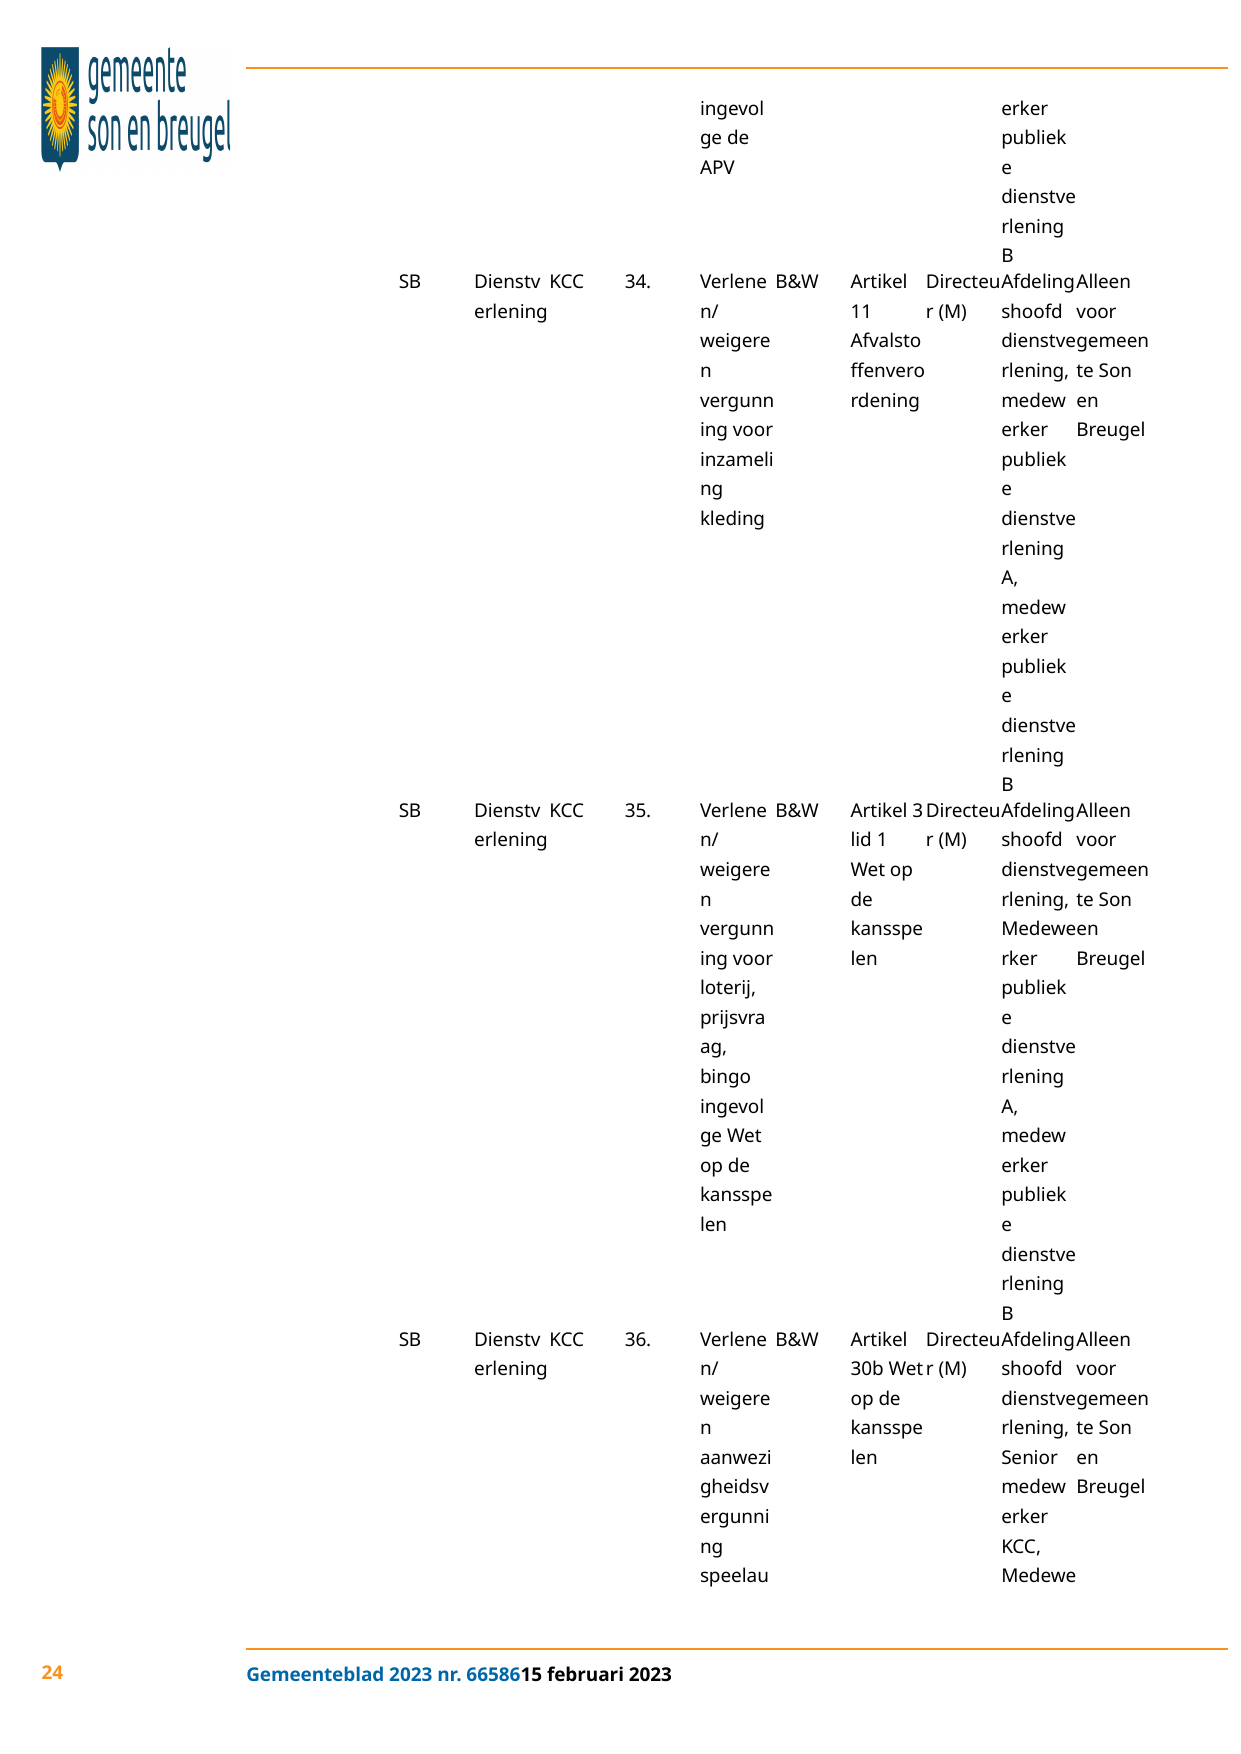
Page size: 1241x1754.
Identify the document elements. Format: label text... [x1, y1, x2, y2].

table_cell [625, 805, 632, 816]
table_cell KCC [549, 1326, 624, 1588]
table_cell [399, 95, 474, 268]
table_cell Directeur (M) [926, 1326, 1001, 1588]
table_cell [926, 95, 1001, 268]
table_cell [323, 1326, 398, 1588]
table_cell B&W [775, 1326, 850, 1588]
table_cell [625, 276, 632, 287]
table_cell B&W [775, 797, 850, 1326]
table_cell SB [399, 269, 474, 797]
table_cell [474, 95, 549, 268]
table_cell [625, 1326, 700, 1588]
table_cell [323, 269, 398, 797]
table_cell Alleen voor gemeente Son en Breugel [1076, 269, 1152, 797]
table_cell [549, 95, 624, 268]
table_cell KCC [549, 269, 624, 797]
table_cell [625, 1334, 632, 1345]
table_cell [775, 95, 850, 268]
table_cell erker publieke dienstverlening B [1001, 95, 1076, 268]
picture [41, 47, 231, 172]
table_cell Directeur (M) [926, 269, 1001, 797]
table_cell [625, 797, 700, 1326]
table_cell SB [399, 1326, 474, 1588]
table_cell [625, 95, 700, 268]
table_cell Artikel 30b Wet op de kansspelen [850, 1326, 926, 1588]
table_cell Verlenen/weigeren vergunning voor inzameling kleding [700, 269, 775, 797]
table_cell Artikel 11 Afvalstoffenverordening [850, 269, 926, 797]
table_cell Afdelingshoofd dienstverlening, Senior medewerker KCC, Medewe [1001, 1326, 1076, 1588]
table_cell Directeur (M) [926, 797, 1001, 1326]
table_cell ingevolge de APV [700, 95, 775, 268]
table_cell SB [399, 797, 474, 1326]
table_cell [323, 797, 398, 1326]
table_cell Verlenen/weigeren vergunning voor loterij, prijsvraag, bingo ingevolge Wet op de kansspelen [700, 797, 775, 1326]
table_cell B&W [775, 269, 850, 797]
table_cell [850, 95, 926, 268]
table_cell [248, 797, 323, 1326]
table_cell Dienstverlening [474, 269, 549, 797]
table_cell Dienstverlening [474, 797, 549, 1326]
table_cell Verlenen/weigeren aanwezigheidsvergunning speelau [700, 1326, 775, 1588]
table_cell [248, 1326, 323, 1588]
table_cell Alleen voor gemeente Son en Breugel [1076, 1326, 1152, 1588]
table_cell Artikel 3 lid 1 Wet op de kansspelen [850, 797, 926, 1326]
table_cell [625, 269, 700, 797]
table_cell [323, 95, 398, 268]
table_cell Alleen voor gemeente Son en Breugel [1076, 797, 1152, 1326]
table_cell KCC [549, 797, 624, 1326]
table_cell [248, 95, 323, 268]
table_cell Afdelingshoofd dienstverlening, Medewerker publieke dienstverlening A, medewerker publieke dienstverlening B [1001, 797, 1076, 1326]
table_cell [248, 269, 323, 797]
table_cell Afdelingshoofd dienstverlening, medewerker publieke dienstverlening A, medewerker publieke dienstverlening B [1001, 269, 1076, 797]
table_cell [1076, 95, 1152, 268]
table_cell Dienstverlening [474, 1326, 549, 1588]
